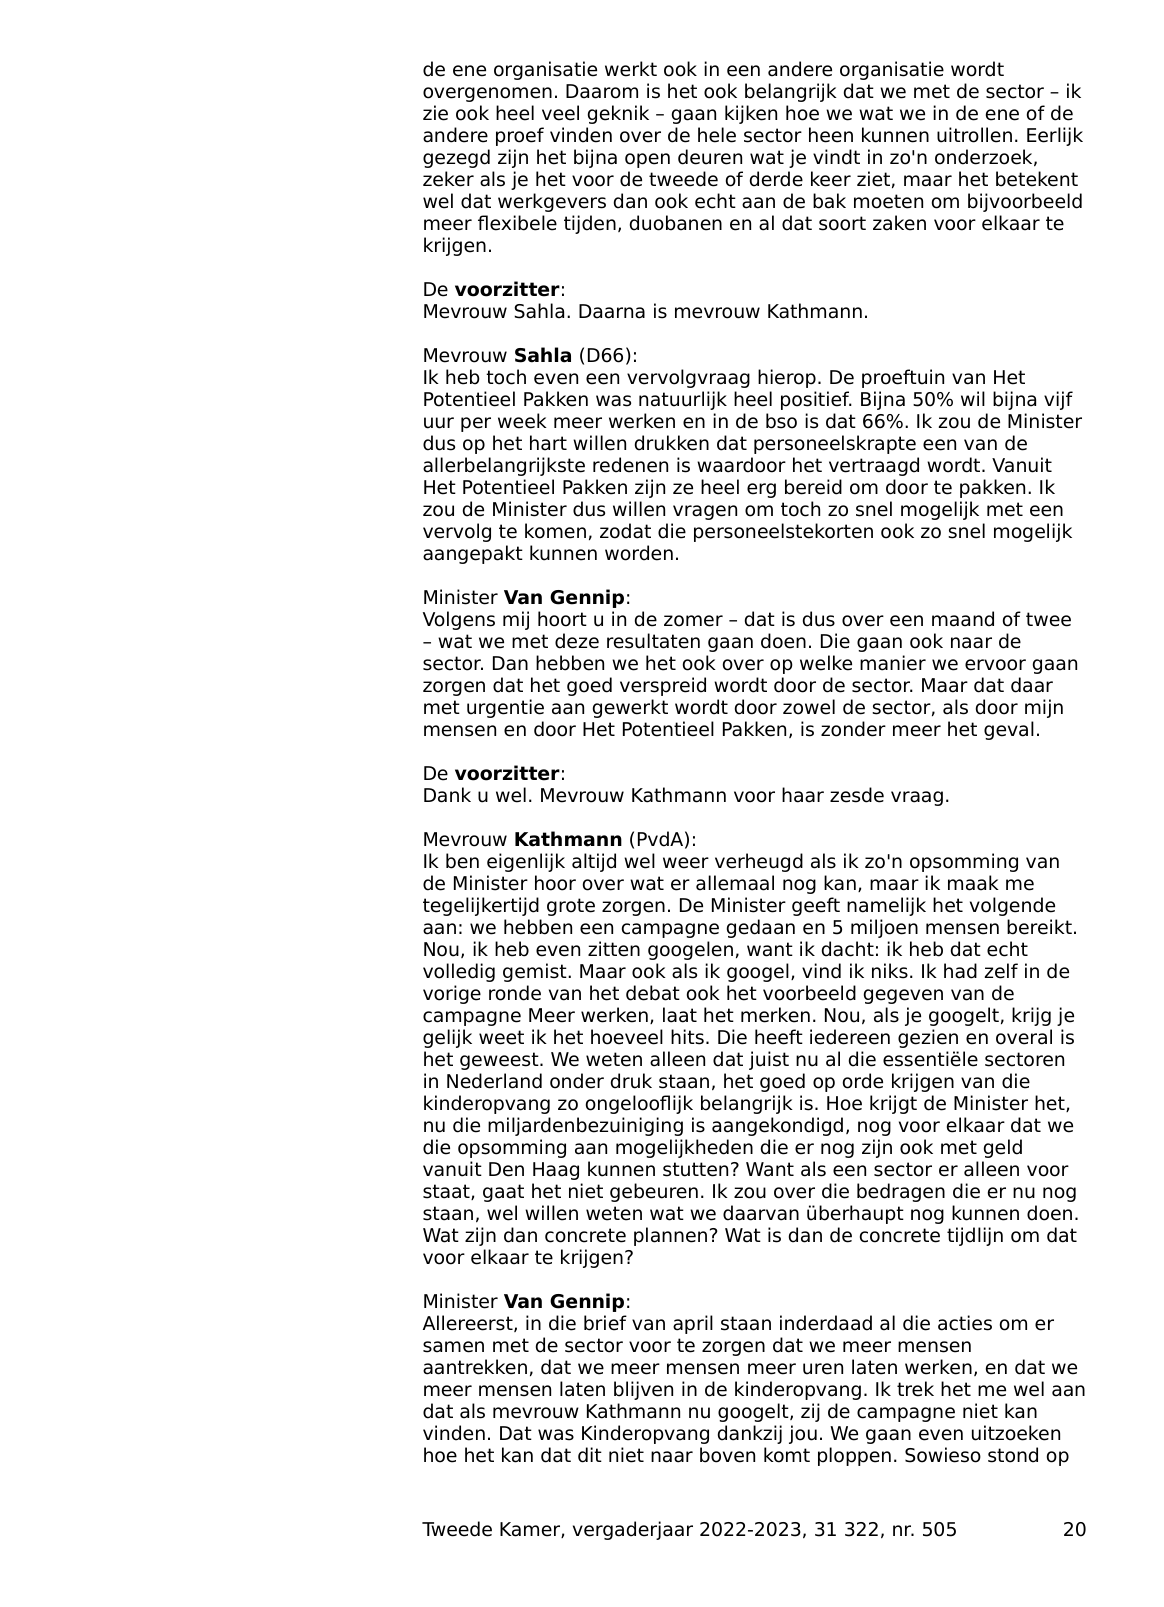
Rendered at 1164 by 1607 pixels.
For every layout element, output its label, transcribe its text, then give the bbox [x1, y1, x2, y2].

text Ik heb toch even een vervolgvraag hierop. De proeftuin van Het Potentieel Pakken was natuurlijk heel positief. Bijna 50% wil bijna vijf uur per week meer werken en in de bso is dat 66%. Ik zou de Minister dus op het hart willen drukken dat personeelskrapte een van de allerbelangrijkste redenen is waardoor het vertraagd wordt. Vanuit Het Potentieel Pakken zijn ze heel erg bereid om door te pakken. Ik zou de Minister dus willen vragen om toch zo snel mogelijk met een vervolg te komen, zodat die personeelstekorten ook zo snel mogelijk aangepakt kunnen worden. [422, 367, 1087, 565]
text Mevrouw Sahla. Daarna is mevrouw Kathmann. [422, 301, 1087, 323]
text Mevrouw Kathmann (PvdA): [422, 829, 1087, 851]
text Ik ben eigenlijk altijd wel weer verheugd als ik zo'n opsomming van de Minister hoor over wat er allemaal nog kan, maar ik maak me tegelijkertijd grote zorgen. De Minister geeft namelijk het volgende aan: we hebben een campagne gedaan en 5 miljoen mensen bereikt. Nou, ik heb even zitten googelen, want ik dacht: ik heb dat echt volledig gemist. Maar ook als ik googel, vind ik niks. Ik had zelf in de vorige ronde van het debat ook het voorbeeld gegeven van de campagne Meer werken, laat het merken. Nou, als je googelt, krijg je gelijk weet ik het hoeveel hits. Die heeft iedereen gezien en overal is het geweest. We weten alleen dat juist nu al die essentiële sectoren in Nederland onder druk staan, het goed op orde krijgen van die kinderopvang zo ongelooflijk belangrijk is. Hoe krijgt de Minister het, nu die miljardenbezuiniging is aangekondigd, nog voor elkaar dat we die opsomming aan mogelijkheden die er nog zijn ook met geld vanuit Den Haag kunnen stutten? Want als een sector er alleen voor staat, gaat het niet gebeuren. Ik zou over die bedragen die er nu nog staan, wel willen weten wat we daarvan überhaupt nog kunnen doen. Wat zijn dan concrete plannen? Wat is dan de concrete tijdlijn om dat voor elkaar te krijgen? [422, 851, 1087, 1269]
text Allereerst, in die brief van april staan inderdaad al die acties om er samen met de sector voor te zorgen dat we meer mensen aantrekken, dat we meer mensen meer uren laten werken, en dat we meer mensen laten blijven in de kinderopvang. Ik trek het me wel aan dat als mevrouw Kathmann nu googelt, zij de campagne niet kan vinden. Dat was Kinderopvang dankzij jou. We gaan even uitzoeken hoe het kan dat dit niet naar boven komt ploppen. Sowieso stond op [422, 1313, 1087, 1467]
text Minister Van Gennip: [422, 1291, 1087, 1313]
text De voorzitter: [422, 279, 1087, 301]
text de ene organisatie werkt ook in een andere organisatie wordt overgenomen. Daarom is het ook belangrijk dat we met de sector – ik zie ook heel veel geknik – gaan kijken hoe we wat we in de ene of de andere proef vinden over de hele sector heen kunnen uitrollen. Eerlijk gezegd zijn het bijna open deuren wat je vindt in zo'n onderzoek, zeker als je het voor de tweede of derde keer ziet, maar het betekent wel dat werkgevers dan ook echt aan de bak moeten om bijvoorbeeld meer flexibele tijden, duobanen en al dat soort zaken voor elkaar te krijgen. [422, 59, 1087, 257]
text De voorzitter: [422, 763, 1087, 785]
text Volgens mij hoort u in de zomer – dat is dus over een maand of twee – wat we met deze resultaten gaan doen. Die gaan ook naar de sector. Dan hebben we het ook over op welke manier we ervoor gaan zorgen dat het goed verspreid wordt door de sector. Maar dat daar met urgentie aan gewerkt wordt door zowel de sector, als door mijn mensen en door Het Potentieel Pakken, is zonder meer het geval. [422, 609, 1087, 741]
text Dank u wel. Mevrouw Kathmann voor haar zesde vraag. [422, 785, 1087, 807]
text Minister Van Gennip: [422, 587, 1087, 609]
text Mevrouw Sahla (D66): [422, 345, 1087, 367]
